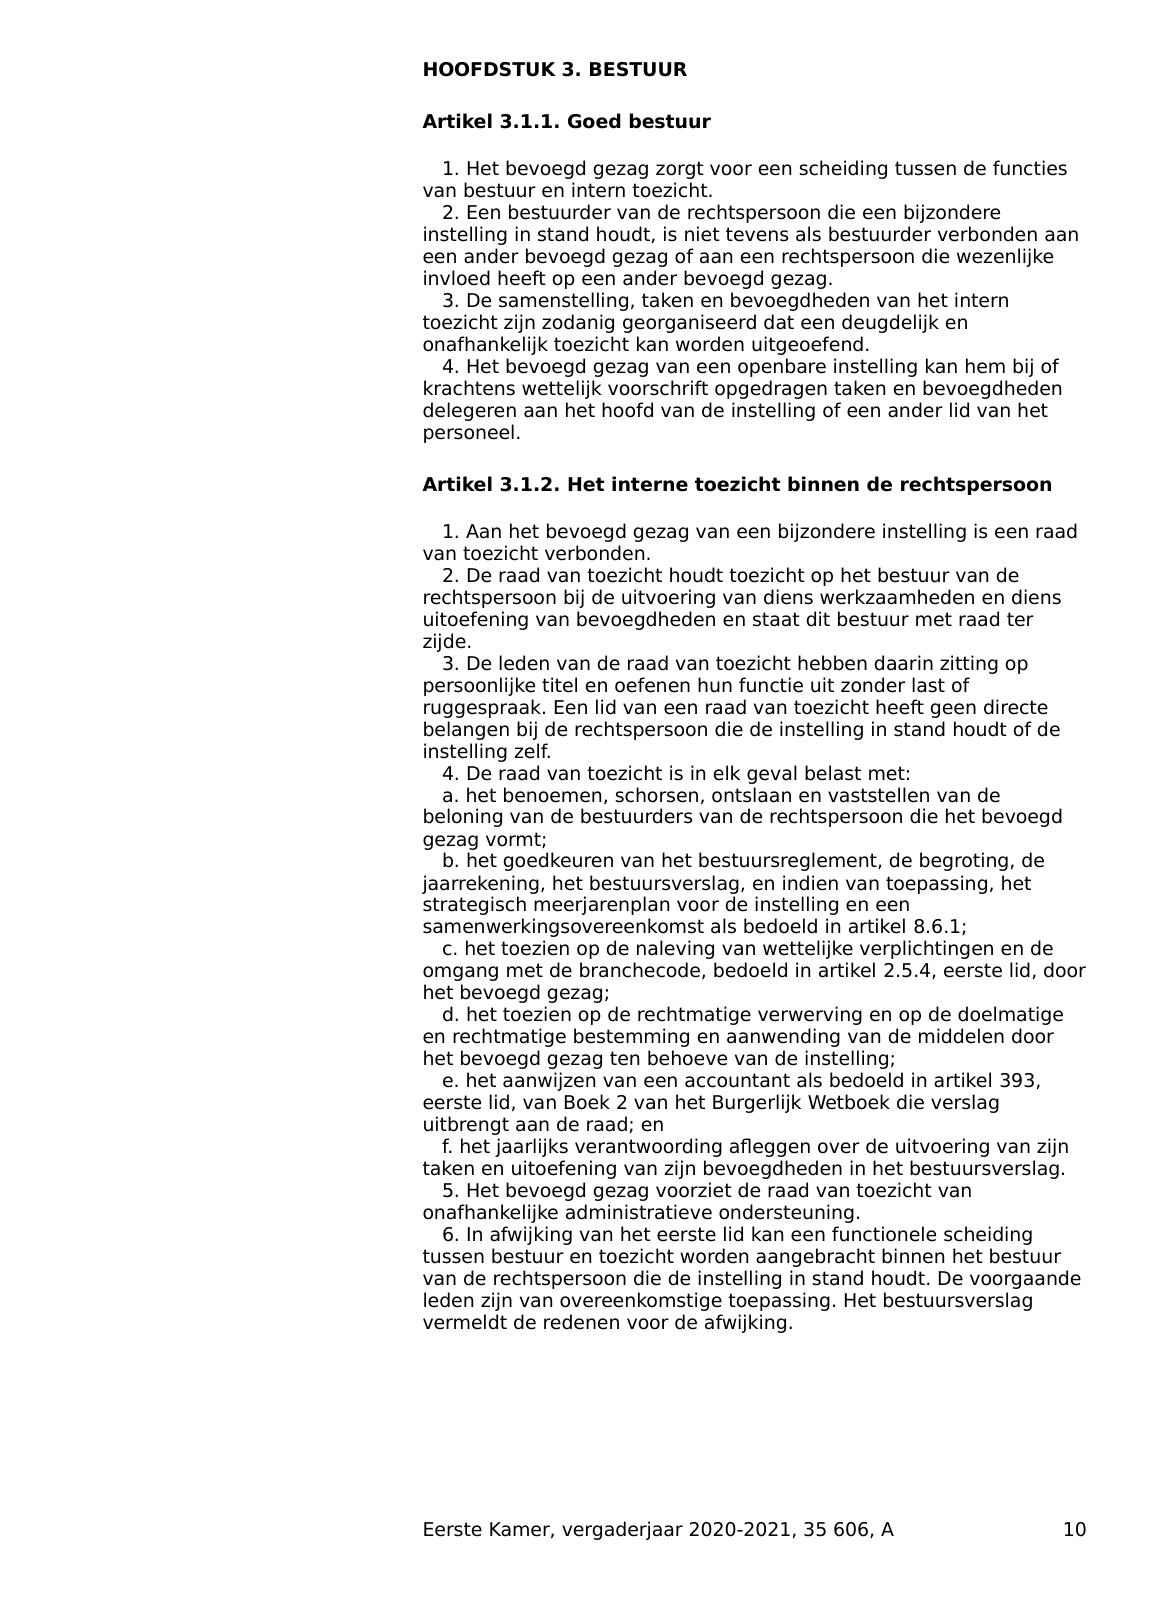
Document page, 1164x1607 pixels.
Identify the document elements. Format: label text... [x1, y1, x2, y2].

text 5. Het bevoegd gezag voorziet de raad van toezicht van onafhankelijke administratieve ondersteuning. [422, 1180, 1087, 1224]
subtitle Artikel 3.1.2. Het interne toezicht binnen de rechtspersoon [422, 474, 1087, 496]
text a. het benoemen, schorsen, ontslaan en vaststellen van de beloning van de bestuurders van de rechtspersoon die het bevoegd gezag vormt; [422, 784, 1087, 850]
text b. het goedkeuren van het bestuursreglement, de begroting, de jaarrekening, het bestuursverslag, en indien van toepassing, het strategisch meerjarenplan voor de instelling en een samenwerkingsovereenkomst als bedoeld in artikel 8.6.1; [422, 850, 1087, 938]
text c. het toezien op de naleving van wettelijke verplichtingen en de omgang met de branchecode, bedoeld in artikel 2.5.4, eerste lid, door het bevoegd gezag; [422, 938, 1087, 1004]
text 4. Het bevoegd gezag van een openbare instelling kan hem bij of krachtens wettelijk voorschrift opgedragen taken en bevoegdheden delegeren aan het hoofd van de instelling of een ander lid van het personeel. [422, 356, 1087, 444]
text 4. De raad van toezicht is in elk geval belast met: [422, 762, 1087, 784]
subtitle Artikel 3.1.1. Goed bestuur [422, 111, 1087, 133]
text 2. Een bestuurder van de rechtspersoon die een bijzondere instelling in stand houdt, is niet tevens als bestuurder verbonden aan een ander bevoegd gezag of aan een rechtspersoon die wezenlijke invloed heeft op een ander bevoegd gezag. [422, 202, 1087, 290]
text 1. Het bevoegd gezag zorgt voor een scheiding tussen de functies van bestuur en intern toezicht. [422, 158, 1087, 202]
text 2. De raad van toezicht houdt toezicht op het bestuur van de rechtspersoon bij de uitvoering van diens werkzaamheden en diens uitoefening van bevoegdheden en staat dit bestuur met raad ter zijde. [422, 565, 1087, 653]
text 1. Aan het bevoegd gezag van een bijzondere instelling is een raad van toezicht verbonden. [422, 521, 1087, 565]
text e. het aanwijzen van een accountant als bedoeld in artikel 393, eerste lid, van Boek 2 van het Burgerlijk Wetboek die verslag uitbrengt aan de raad; en [422, 1070, 1087, 1136]
text d. het toezien op de rechtmatige verwerving en op de doelmatige en rechtmatige bestemming en aanwending van de middelen door het bevoegd gezag ten behoeve van de instelling; [422, 1004, 1087, 1070]
text 3. De samenstelling, taken en bevoegdheden van het intern toezicht zijn zodanig georganiseerd dat een deugdelijk en onafhankelijk toezicht kan worden uitgeoefend. [422, 290, 1087, 356]
subtitle HOOFDSTUK 3. BESTUUR [422, 59, 1087, 81]
text f. het jaarlijks verantwoording afleggen over de uitvoering van zijn taken en uitoefening van zijn bevoegdheden in het bestuursverslag. [422, 1136, 1087, 1180]
text 6. In afwijking van het eerste lid kan een functionele scheiding tussen bestuur en toezicht worden aangebracht binnen het bestuur van de rechtspersoon die de instelling in stand houdt. De voorgaande leden zijn van overeenkomstige toepassing. Het bestuursverslag vermeldt de redenen voor de afwijking. [422, 1224, 1087, 1334]
text 3. De leden van de raad van toezicht hebben daarin zitting op persoonlijke titel en oefenen hun functie uit zonder last of ruggespraak. Een lid van een raad van toezicht heeft geen directe belangen bij de rechtspersoon die de instelling in stand houdt of de instelling zelf. [422, 653, 1087, 762]
